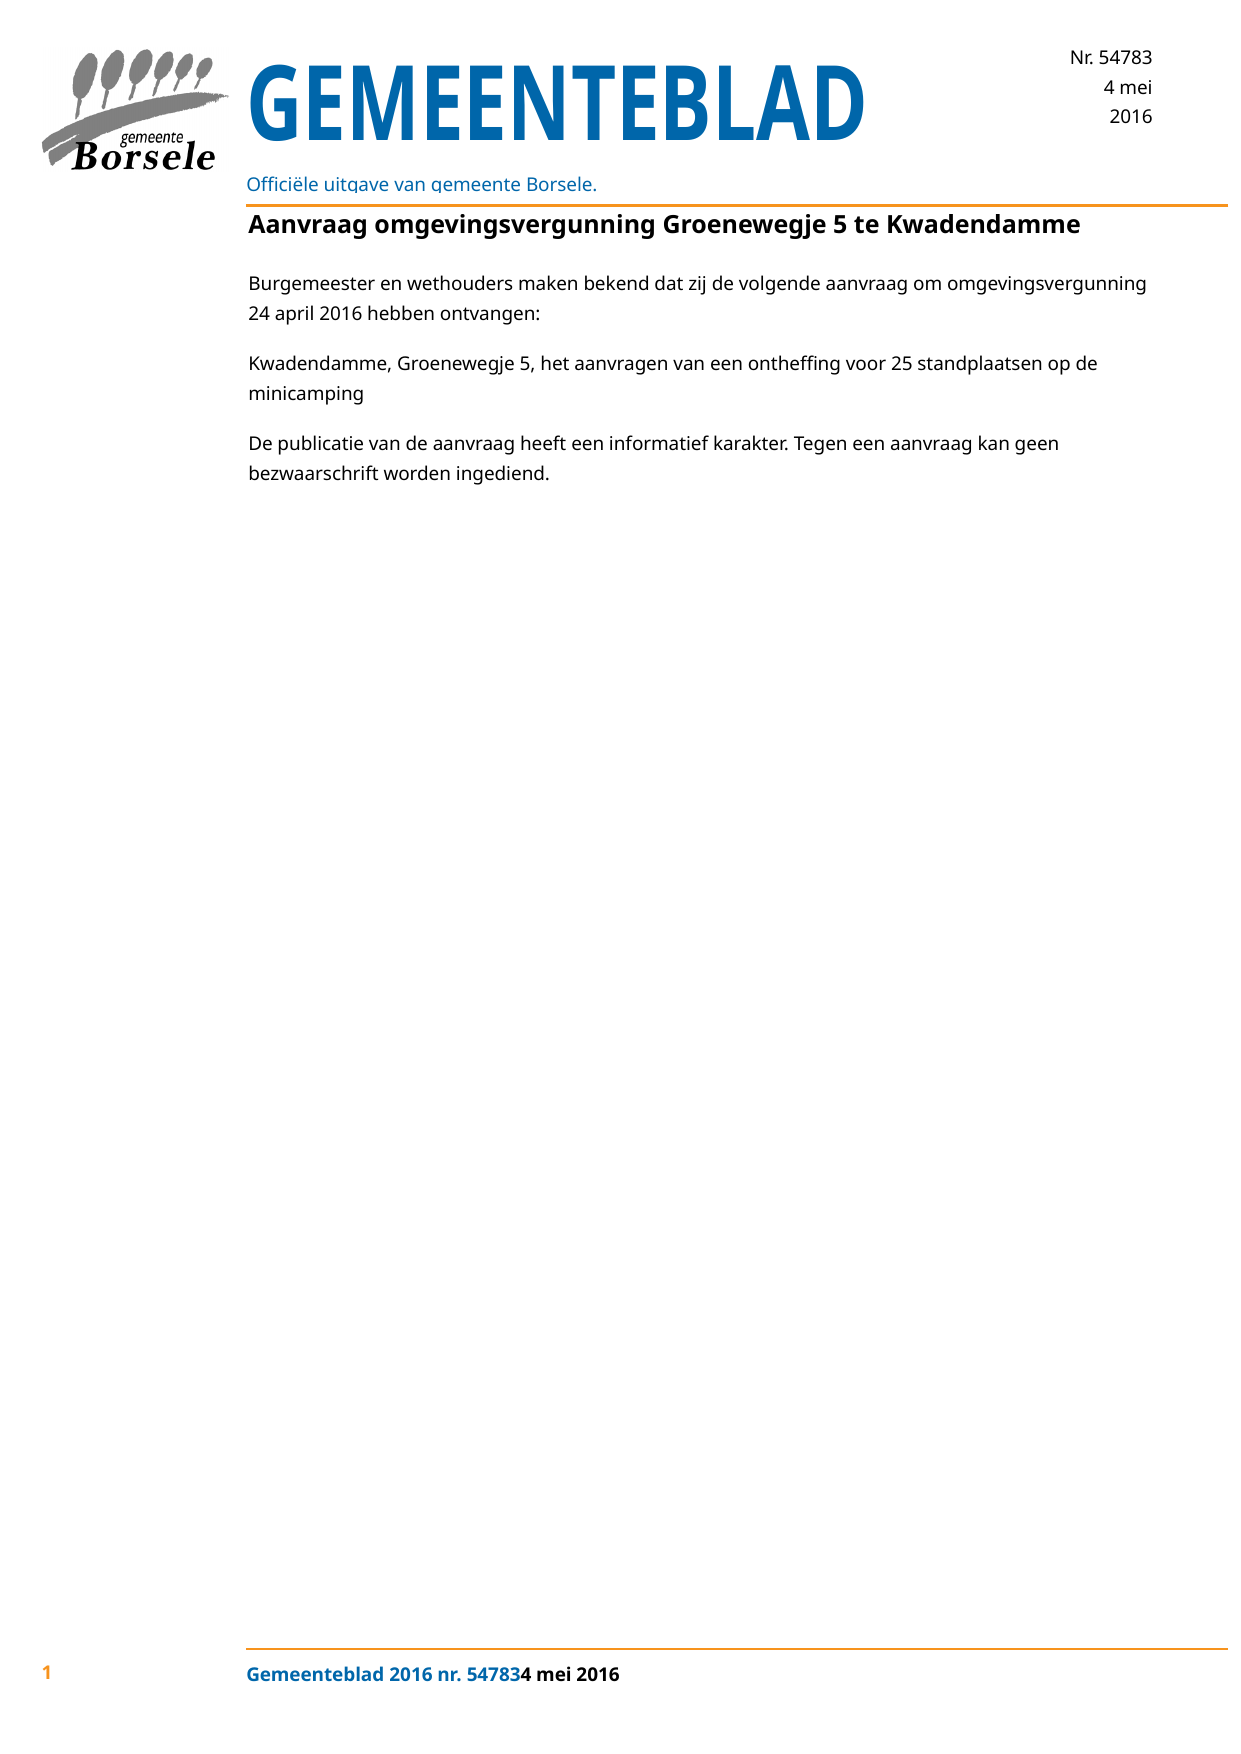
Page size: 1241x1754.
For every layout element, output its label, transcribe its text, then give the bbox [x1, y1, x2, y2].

text Kwadendamme, Groenewegje 5, het aanvragen van een ontheffing voor 25 standplaatsen op de minicamping [248, 350, 1152, 406]
picture [41, 47, 231, 172]
text De publicatie van de aanvraag heeft een informatief karakter. Tegen een aanvraag kan geen bezwaarschrift worden ingediend. [248, 430, 1152, 486]
text Burgemeester en wethouders maken bekend dat zij de volgende aanvraag om omgevingsvergunning 24 april 2016 hebben ontvangen: [248, 270, 1152, 326]
text Aanvraag omgevingsvergunning Groenewegje 5 te Kwadendamme [248, 207, 1152, 241]
